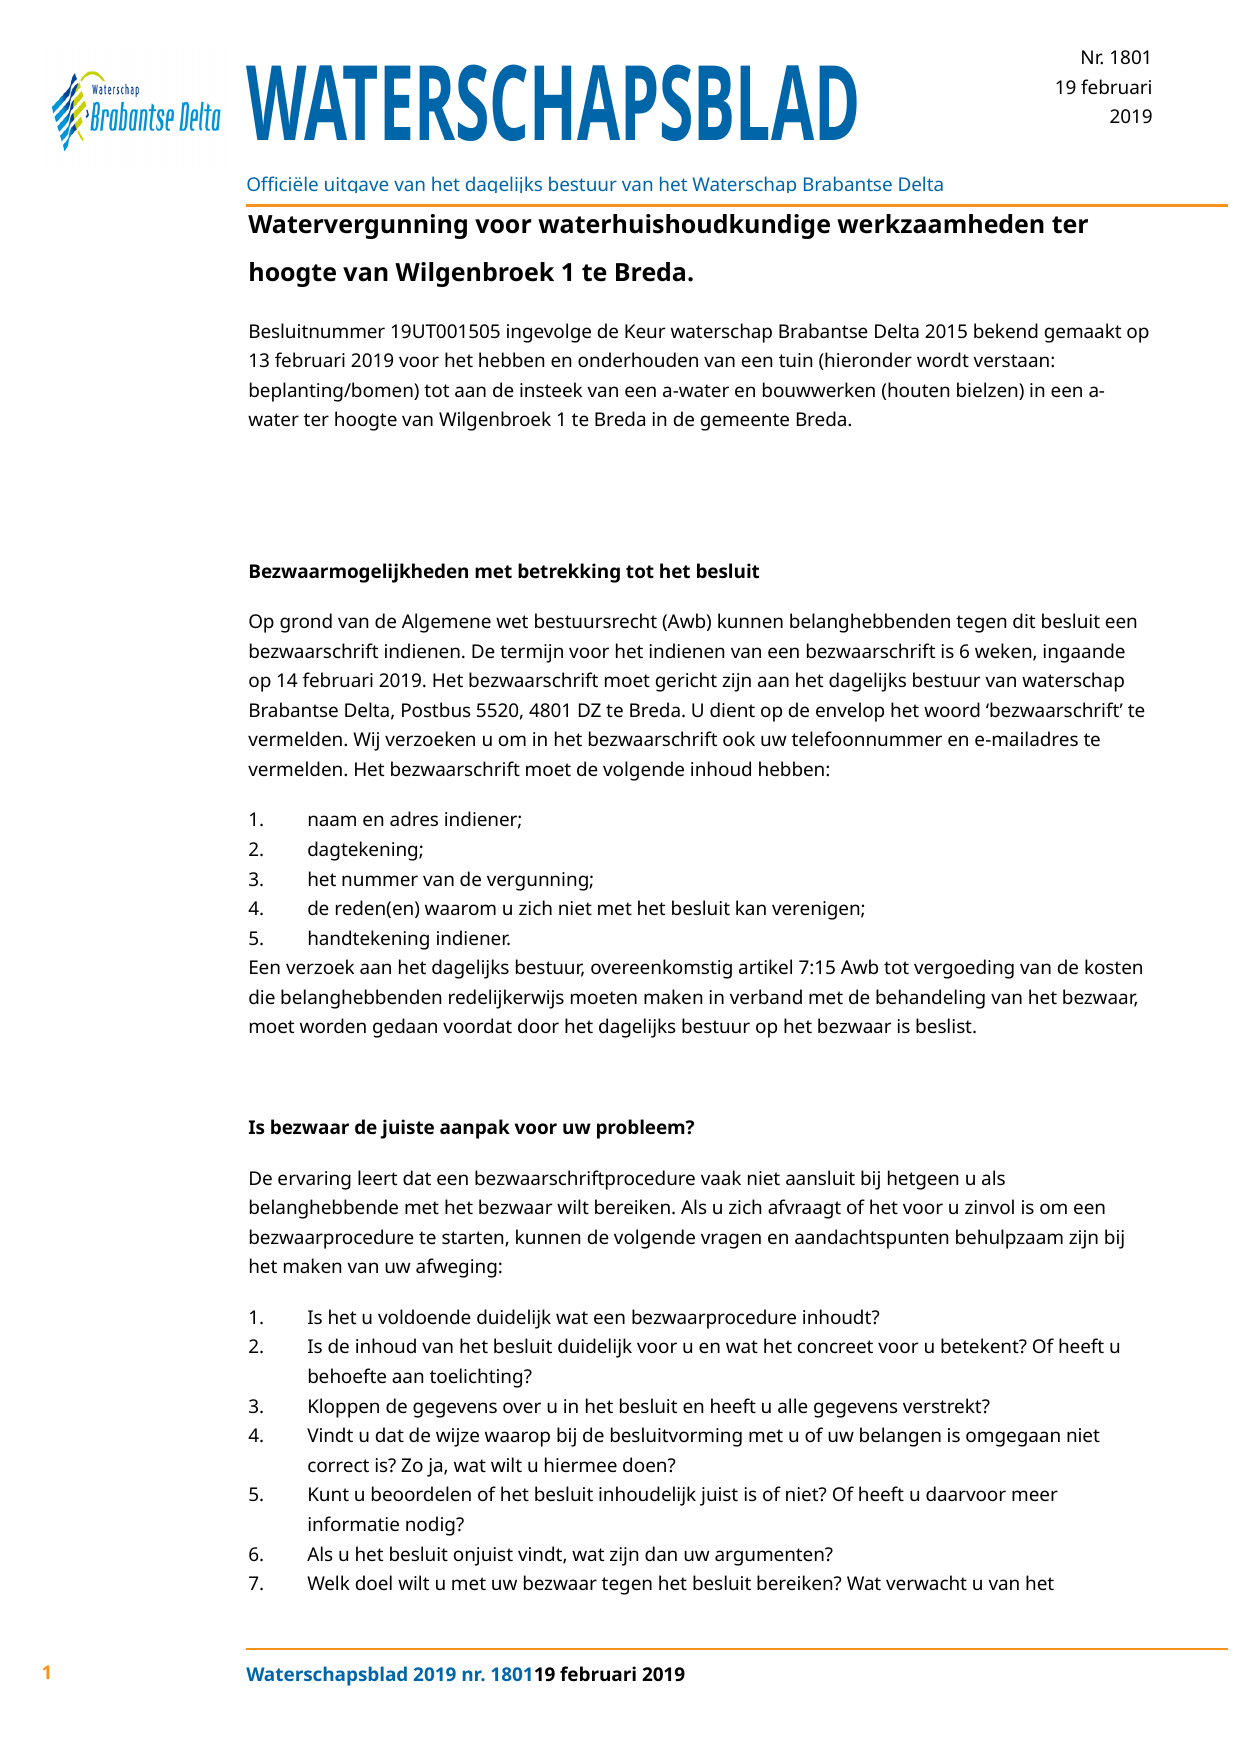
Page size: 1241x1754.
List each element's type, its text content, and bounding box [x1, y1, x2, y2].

text De ervaring leert dat een bezwaarschriftprocedure vaak niet aansluit bij hetgeen u als belanghebbende met het bezwaar wilt bereiken. Als u zich afvraagt of het voor u zinvol is om een bezwaarprocedure te starten, kunnen de volgende vragen en aandachtspunten behulpzaam zijn bij het maken van uw afweging: [248, 1165, 1152, 1279]
list Is de inhoud van het besluit duidelijk voor u en wat het concreet voor u betekent? Of heeft u behoefte aan toelichting? [248, 1334, 1152, 1389]
list handtekening indiener. [248, 925, 1152, 951]
text Een verzoek aan het dagelijks bestuur, overeenkomstig artikel 7:15 Awb tot vergoeding van de kosten die belanghebbenden redelijkerwijs moeten maken in verband met de behandeling van het bezwaar, moet worden gedaan voordat door het dagelijks bestuur op het bezwaar is beslist. [248, 954, 1152, 1039]
list Is het u voldoende duidelijk wat een bezwaarprocedure inhoudt? [248, 1304, 1152, 1330]
text Is bezwaar de juiste aanpak voor uw probleem? [248, 1114, 1152, 1140]
list de reden(en) waarom u zich niet met het besluit kan verenigen; [248, 895, 1152, 921]
list Kloppen de gegevens over u in het besluit en heeft u alle gegevens verstrekt? [248, 1393, 1152, 1419]
list Welk doel wilt u met uw bezwaar tegen het besluit bereiken? Wat verwacht u van het [248, 1570, 1152, 1596]
list dagtekening; [248, 836, 1152, 862]
text Besluitnummer 19UT001505 ingevolge de Keur waterschap Brabantse Delta 2015 bekend gemaakt op 13 februari 2019 voor het hebben en onderhouden van een tuin (hieronder wordt verstaan: beplanting/bomen) tot aan de insteek van een a-water en bouwwerken (houten bielzen) in een a-water ter hoogte van Wilgenbroek 1 te Breda in de gemeente Breda. [248, 318, 1152, 432]
picture [41, 47, 231, 172]
text Watervergunning voor waterhuishoudkundige werkzaamheden ter hoogte van Wilgenbroek 1 te Breda. [248, 207, 1152, 288]
list Vindt u dat de wijze waarop bij de besluitvorming met u of uw belangen is omgegaan niet correct is? Zo ja, wat wilt u hiermee doen? [248, 1422, 1152, 1478]
text Op grond van de Algemene wet bestuursrecht (Awb) kunnen belanghebbenden tegen dit besluit een bezwaarschrift indienen. De termijn voor het indienen van een bezwaarschrift is 6 weken, ingaande op 14 februari 2019. Het bezwaarschrift moet gericht zijn aan het dagelijks bestuur van waterschap Brabantse Delta, Postbus 5520, 4801 DZ te Breda. U dient op de envelop het woord ‘bezwaarschrift’ te vermelden. Wij verzoeken u om in het bezwaarschrift ook uw telefoonnummer en e‑mailadres te vermelden. Het bezwaarschrift moet de volgende inhoud hebben: [248, 608, 1152, 782]
list naam en adres indiener; [248, 807, 1152, 832]
text Bezwaarmogelijkheden met betrekking tot het besluit [248, 558, 1152, 584]
list Kunt u beoordelen of het besluit inhoudelijk juist is of niet? Of heeft u daarvoor meer informatie nodig? [248, 1482, 1152, 1537]
list Als u het besluit onjuist vindt, wat zijn dan uw argumenten? [248, 1541, 1152, 1567]
list het nummer van de vergunning; [248, 866, 1152, 892]
